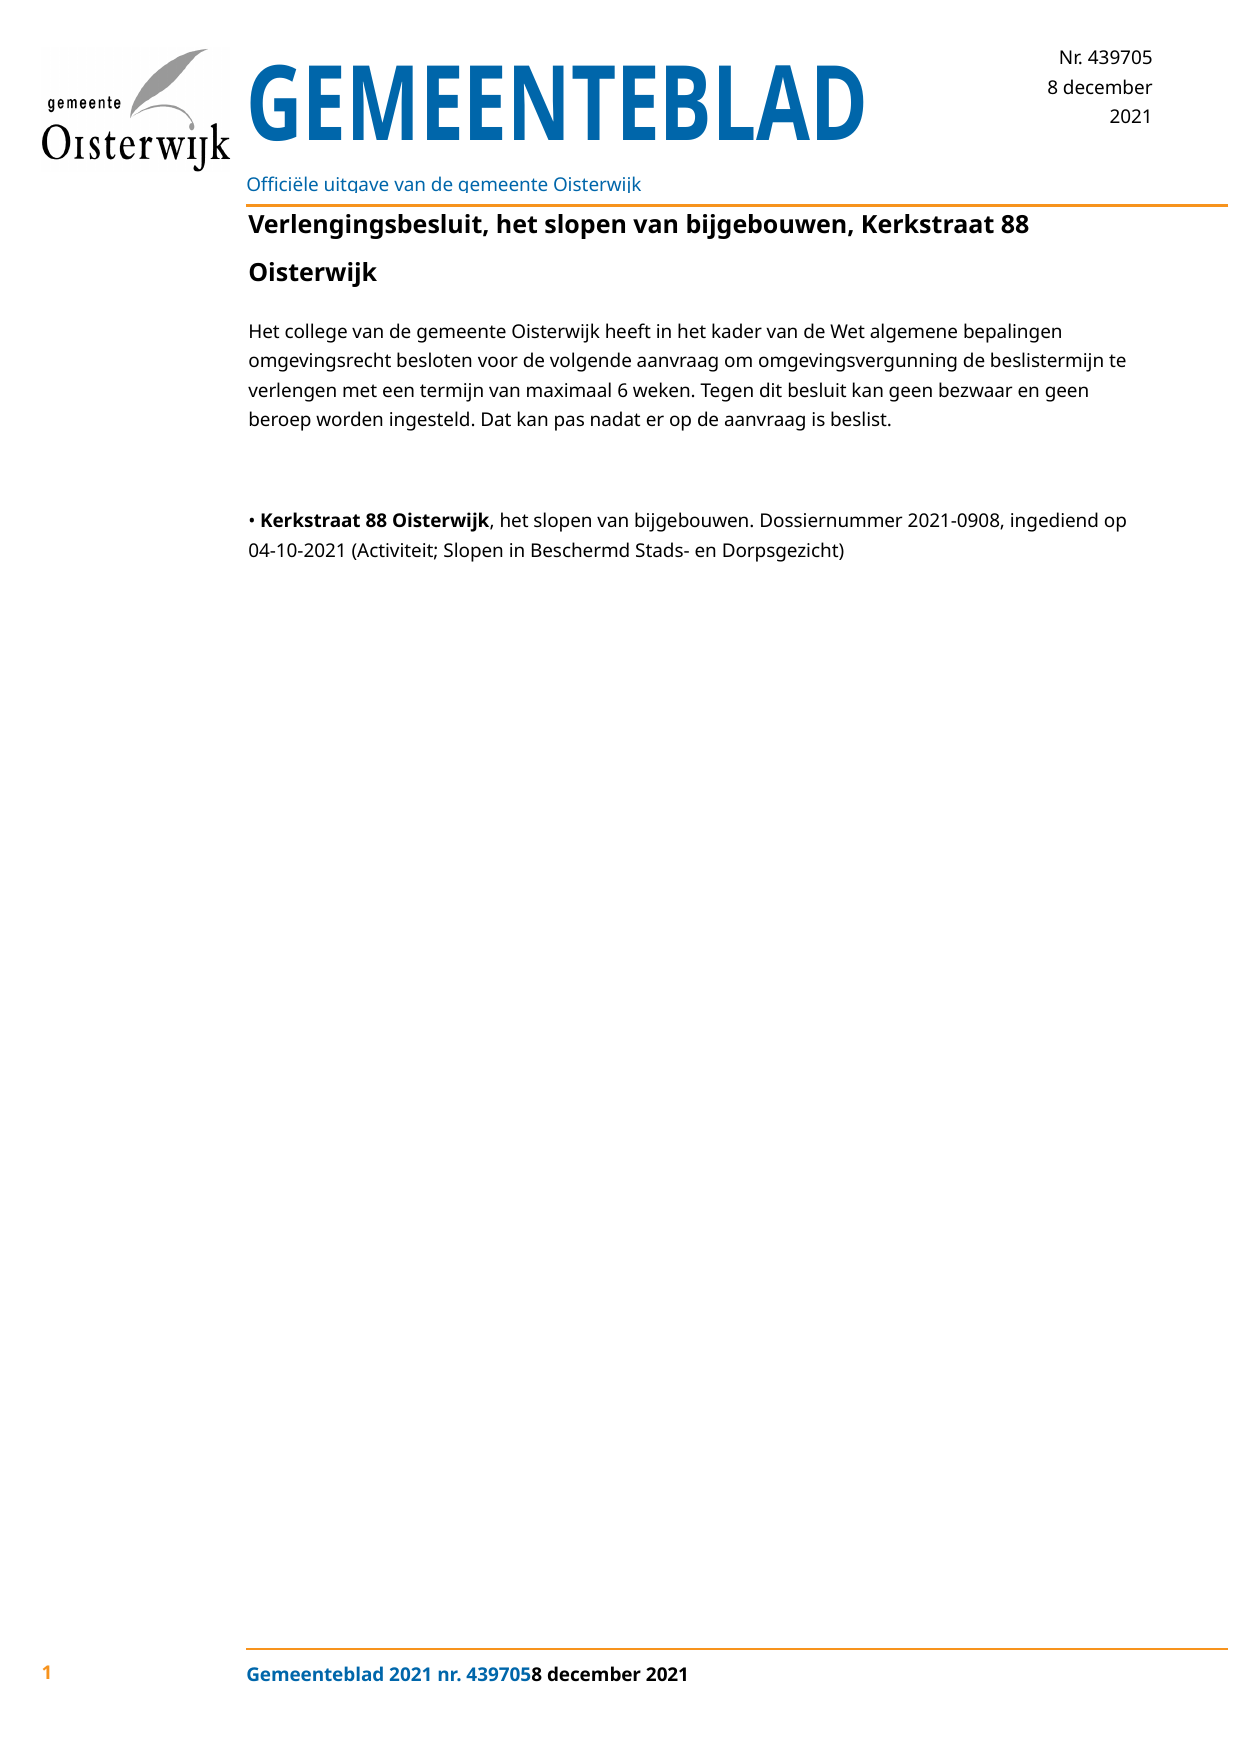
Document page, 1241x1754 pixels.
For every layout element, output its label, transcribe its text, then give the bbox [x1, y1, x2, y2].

text • Kerkstraat 88 Oisterwijk, het slopen van bijgebouwen. Dossiernummer 2021-0908, ingediend op 04-10-2021 (Activiteit; Slopen in Beschermd Stads- en Dorpsgezicht) [248, 507, 1152, 563]
text Verlengingsbesluit, het slopen van bijgebouwen, Kerkstraat 88 Oisterwijk [248, 207, 1152, 288]
text Het college van de gemeente Oisterwijk heeft in het kader van de Wet algemene bepalingen omgevingsrecht besloten voor de volgende aanvraag om omgevingsvergunning de beslistermijn te verlengen met een termijn van maximaal 6 weken. Tegen dit besluit kan geen bezwaar en geen beroep worden ingesteld. Dat kan pas nadat er op de aanvraag is beslist. [248, 318, 1152, 432]
picture [41, 47, 231, 172]
